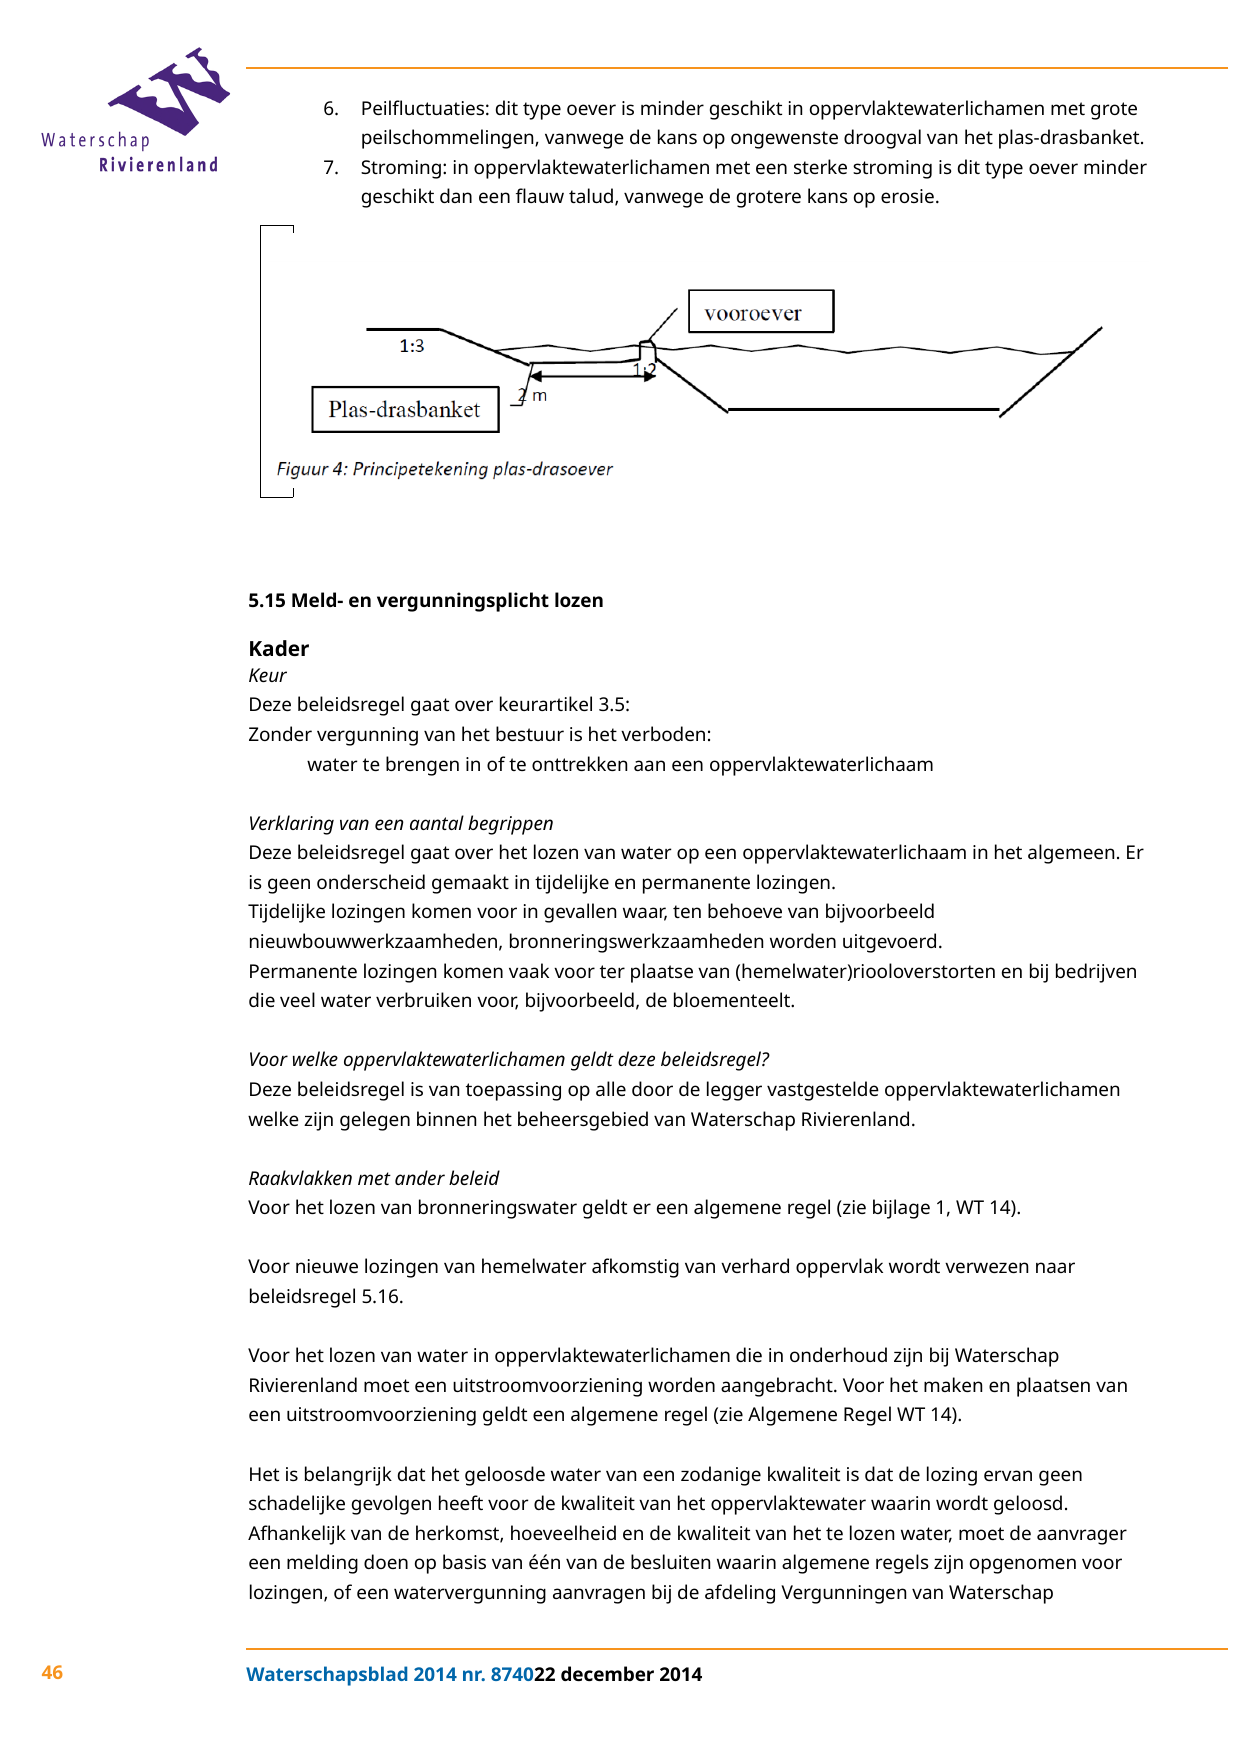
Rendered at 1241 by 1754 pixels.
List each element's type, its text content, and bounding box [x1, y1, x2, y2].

list water te brengen in of te onttrekken aan een oppervlaktewaterlichaam [248, 751, 1152, 777]
text Deze beleidsregel is van toepassing op alle door de legger vastgestelde oppervlaktewaterlichamen welke zijn gelegen binnen het beheersgebied van Waterschap Rivierenland. [248, 1076, 1152, 1132]
text Raakvlakken met ander beleid [248, 1165, 1152, 1191]
list Stroming: in oppervlaktewaterlichamen met een sterke stroming is dit type oever minder geschikt dan een flauw talud, vanwege de grotere kans op erosie. [323, 154, 1152, 209]
text Het is belangrijk dat het geloosde water van een zodanige kwaliteit is dat de lozing ervan geen schadelijke gevolgen heeft voor de kwaliteit van het oppervlaktewater waarin wordt geloosd. Afhankelijk van de herkomst, hoeveelheid en de kwaliteit van het te lozen water, moet de aanvrager een melding doen op basis van één van de besluiten waarin algemene regels zijn opgenomen voor lozingen, of een watervergunning aanvragen bij de afdeling Vergunningen van Waterschap [248, 1461, 1152, 1605]
text Deze beleidsregel gaat over het lozen van water op een oppervlaktewaterlichaam in het algemeen. Er is geen onderscheid gemaakt in tijdelijke en permanente lozingen. [248, 839, 1152, 895]
text Permanente lozingen komen vaak voor ter plaatse van (hemelwater)riooloverstorten en bij bedrijven die veel water verbruiken voor, bijvoorbeeld, de bloementeelt. [248, 958, 1152, 1013]
picture [41, 47, 231, 172]
text Verklaring van een aantal begrippen [248, 810, 1152, 836]
text Deze beleidsregel gaat over keurartikel 3.5: [248, 692, 1152, 717]
list Peilfluctuaties: dit type oever is minder geschikt in oppervlaktewaterlichamen met grote peilschommelingen, vanwege de kans op ongewenste droogval van het plas-drasbanket. [323, 95, 1152, 150]
text Voor nieuwe lozingen van hemelwater afkomstig van verhard oppervlak wordt verwezen naar beleidsregel 5.16. [248, 1254, 1152, 1309]
picture [268, 233, 1149, 488]
text Kader [248, 634, 1152, 662]
text Voor welke oppervlaktewaterlichamen geldt deze beleidsregel? [248, 1047, 1152, 1072]
text 5.15 Meld- en vergunningsplicht lozen [248, 587, 1152, 613]
text Tijdelijke lozingen komen voor in gevallen waar, ten behoeve van bijvoorbeeld nieuwbouwwerkzaamheden, bronneringswerkzaamheden worden uitgevoerd. [248, 899, 1152, 954]
text Voor het lozen van bronneringswater geldt er een algemene regel (zie bijlage 1, WT 14). [248, 1194, 1152, 1220]
text Zonder vergunning van het bestuur is het verboden: [248, 721, 1152, 747]
text Voor het lozen van water in oppervlaktewaterlichamen die in onderhoud zijn bij Waterschap Rivierenland moet een uitstroomvoorziening worden aangebracht. Voor het maken en plaatsen van een uitstroomvoorziening geldt een algemene regel (zie Algemene Regel WT 14). [248, 1342, 1152, 1427]
text Keur [248, 662, 1152, 688]
